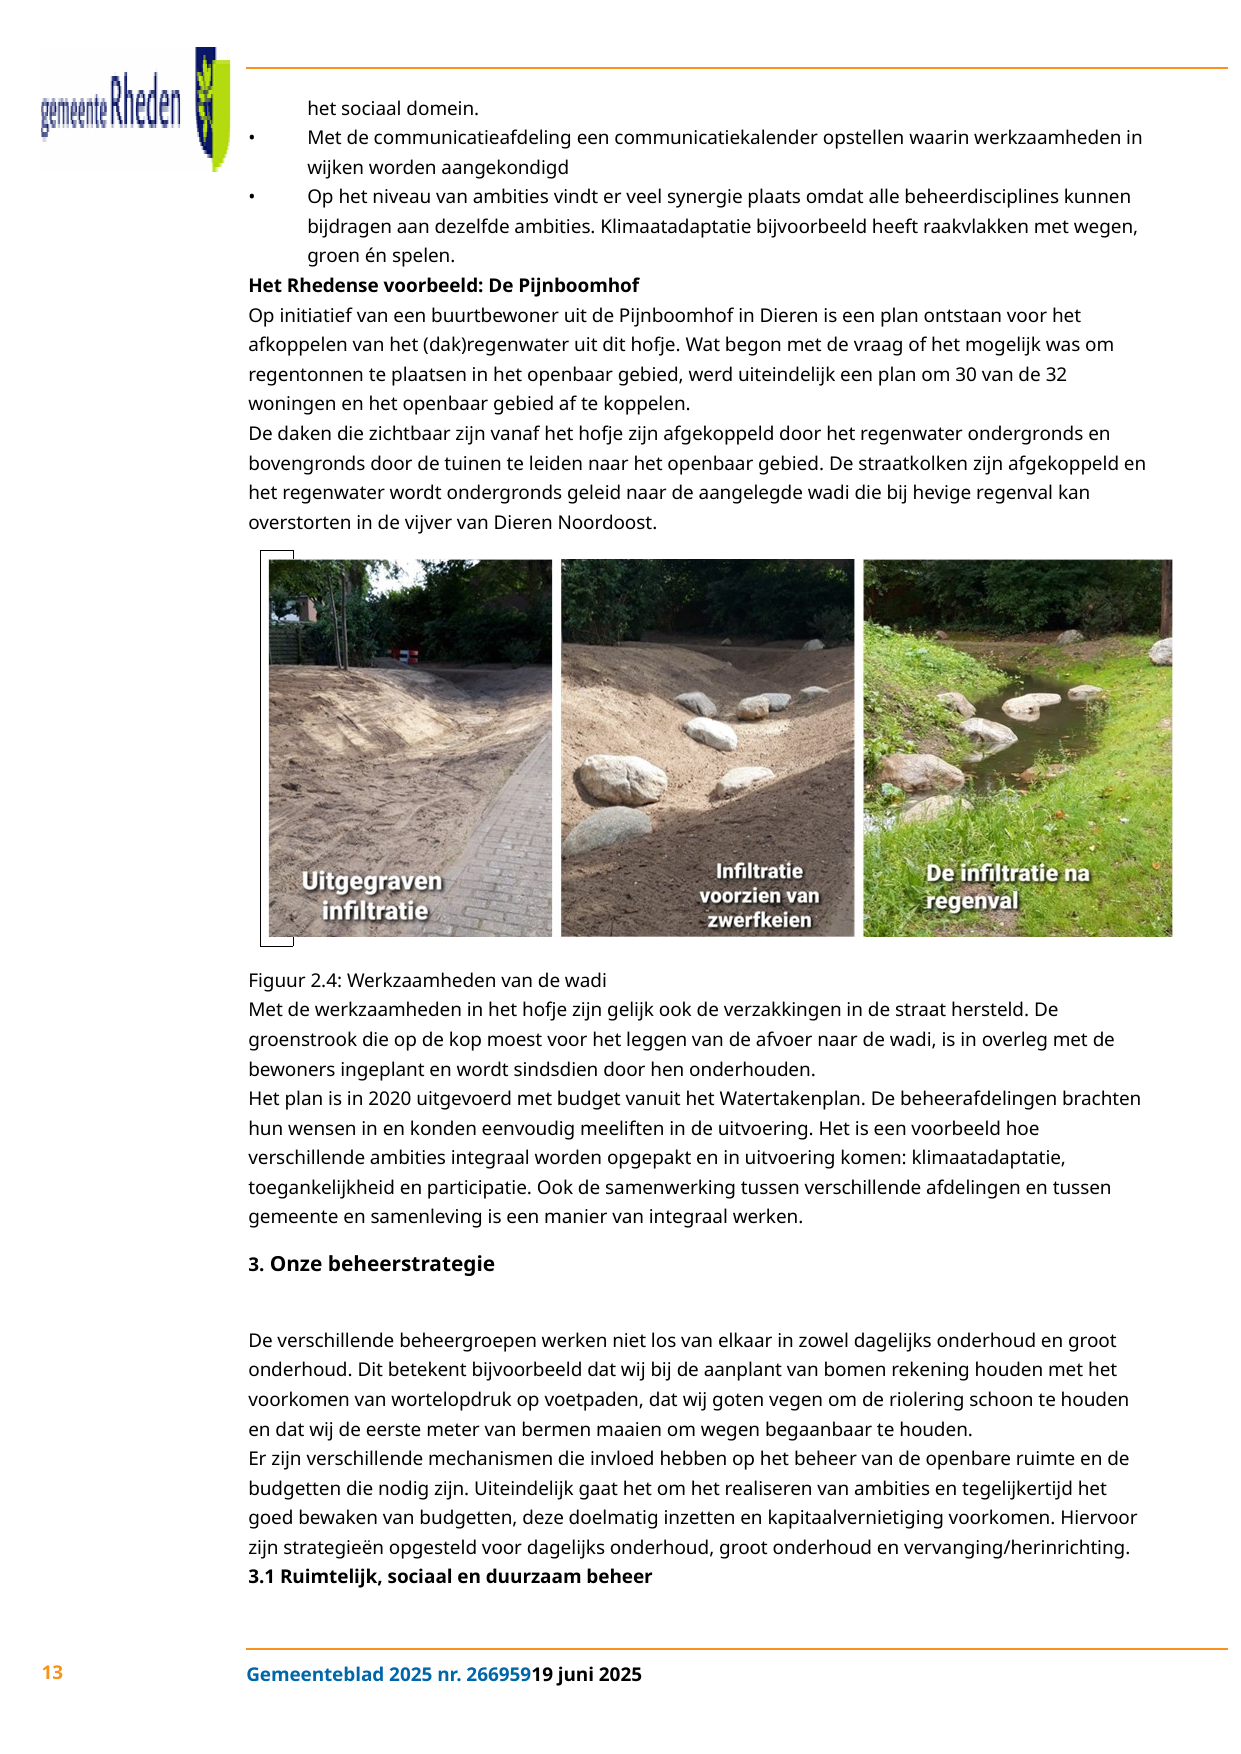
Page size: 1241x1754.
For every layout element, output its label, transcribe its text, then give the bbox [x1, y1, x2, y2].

text Met de werkzaamheden in het hofje zijn gelijk ook de verzakkingen in de straat hersteld. De groenstrook die op de kop moest voor het leggen van de afvoer naar de wadi, is in overleg met de bewoners ingeplant en wordt sindsdien door hen onderhouden. [248, 997, 1152, 1081]
text Op initiatief van een buurtbewoner uit de Pijnboomhof in Dieren is een plan ontstaan voor het afkoppelen van het (dak)regenwater uit dit hofje. Wat begon met de vraag of het mogelijk was om regentonnen te plaatsen in het openbaar gebied, werd uiteindelijk een plan om 30 van de 32 woningen en het openbaar gebied af te koppelen. [248, 302, 1152, 416]
list Op het niveau van ambities vindt er veel synergie plaats omdat alle beheerdisciplines kunnen bijdragen aan dezelfde ambities. Klimaatadaptatie bijvoorbeeld heeft raakvlakken met wegen, groen én spelen. [248, 183, 1152, 268]
picture [41, 47, 231, 172]
picture [268, 559, 1173, 937]
list het sociaal domein. [248, 95, 1152, 121]
text Het Rhedense voorbeeld: De Pijnboomhof [248, 272, 1152, 298]
text Er zijn verschillende mechanismen die invloed hebben op het beheer van de openbare ruimte en de budgetten die nodig zijn. Uiteindelijk gaat het om het realiseren van ambities en tegelijkertijd het goed bewaken van budgetten, deze doelmatig inzetten en kapitaalvernietiging voorkomen. Hiervoor zijn strategieën opgesteld voor dagelijks onderhoud, groot onderhoud en vervanging/herinrichting. [248, 1445, 1152, 1560]
list Met de communicatieafdeling een communicatiekalender opstellen waarin werkzaamheden in wijken worden aangekondigd [248, 124, 1152, 180]
text Figuur 2.4: Werkzaamheden van de wadi [248, 967, 1152, 993]
text 3.1 Ruimtelijk, sociaal en duurzaam beheer [248, 1564, 1152, 1589]
text De verschillende beheergroepen werken niet los van elkaar in zowel dagelijks onderhoud en groot onderhoud. Dit betekent bijvoorbeeld dat wij bij de aanplant van bomen rekening houden met het voorkomen van wortelopdruk op voetpaden, dat wij goten vegen om de riolering schoon te houden en dat wij de eerste meter van bermen maaien om wegen begaanbaar te houden. [248, 1327, 1152, 1441]
text De daken die zichtbaar zijn vanaf het hofje zijn afgekoppeld door het regenwater ondergronds en bovengronds door de tuinen te leiden naar het openbaar gebied. De straatkolken zijn afgekoppeld en het regenwater wordt ondergronds geleid naar de aangelegde wadi die bij hevige regenval kan overstorten in de vijver van Dieren Noordoost. [248, 420, 1152, 535]
text 3. Onze beheerstrategie [248, 1249, 1152, 1278]
text Het plan is in 2020 uitgevoerd met budget vanuit het Watertakenplan. De beheerafdelingen brachten hun wensen in en konden eenvoudig meeliften in de uitvoering. Het is een voorbeeld hoe verschillende ambities integraal worden opgepakt en in uitvoering komen: klimaatadaptatie, toegankelijkheid en participatie. Ook de samenwerking tussen verschillende afdelingen en tussen gemeente en samenleving is een manier van integraal werken. [248, 1085, 1152, 1229]
